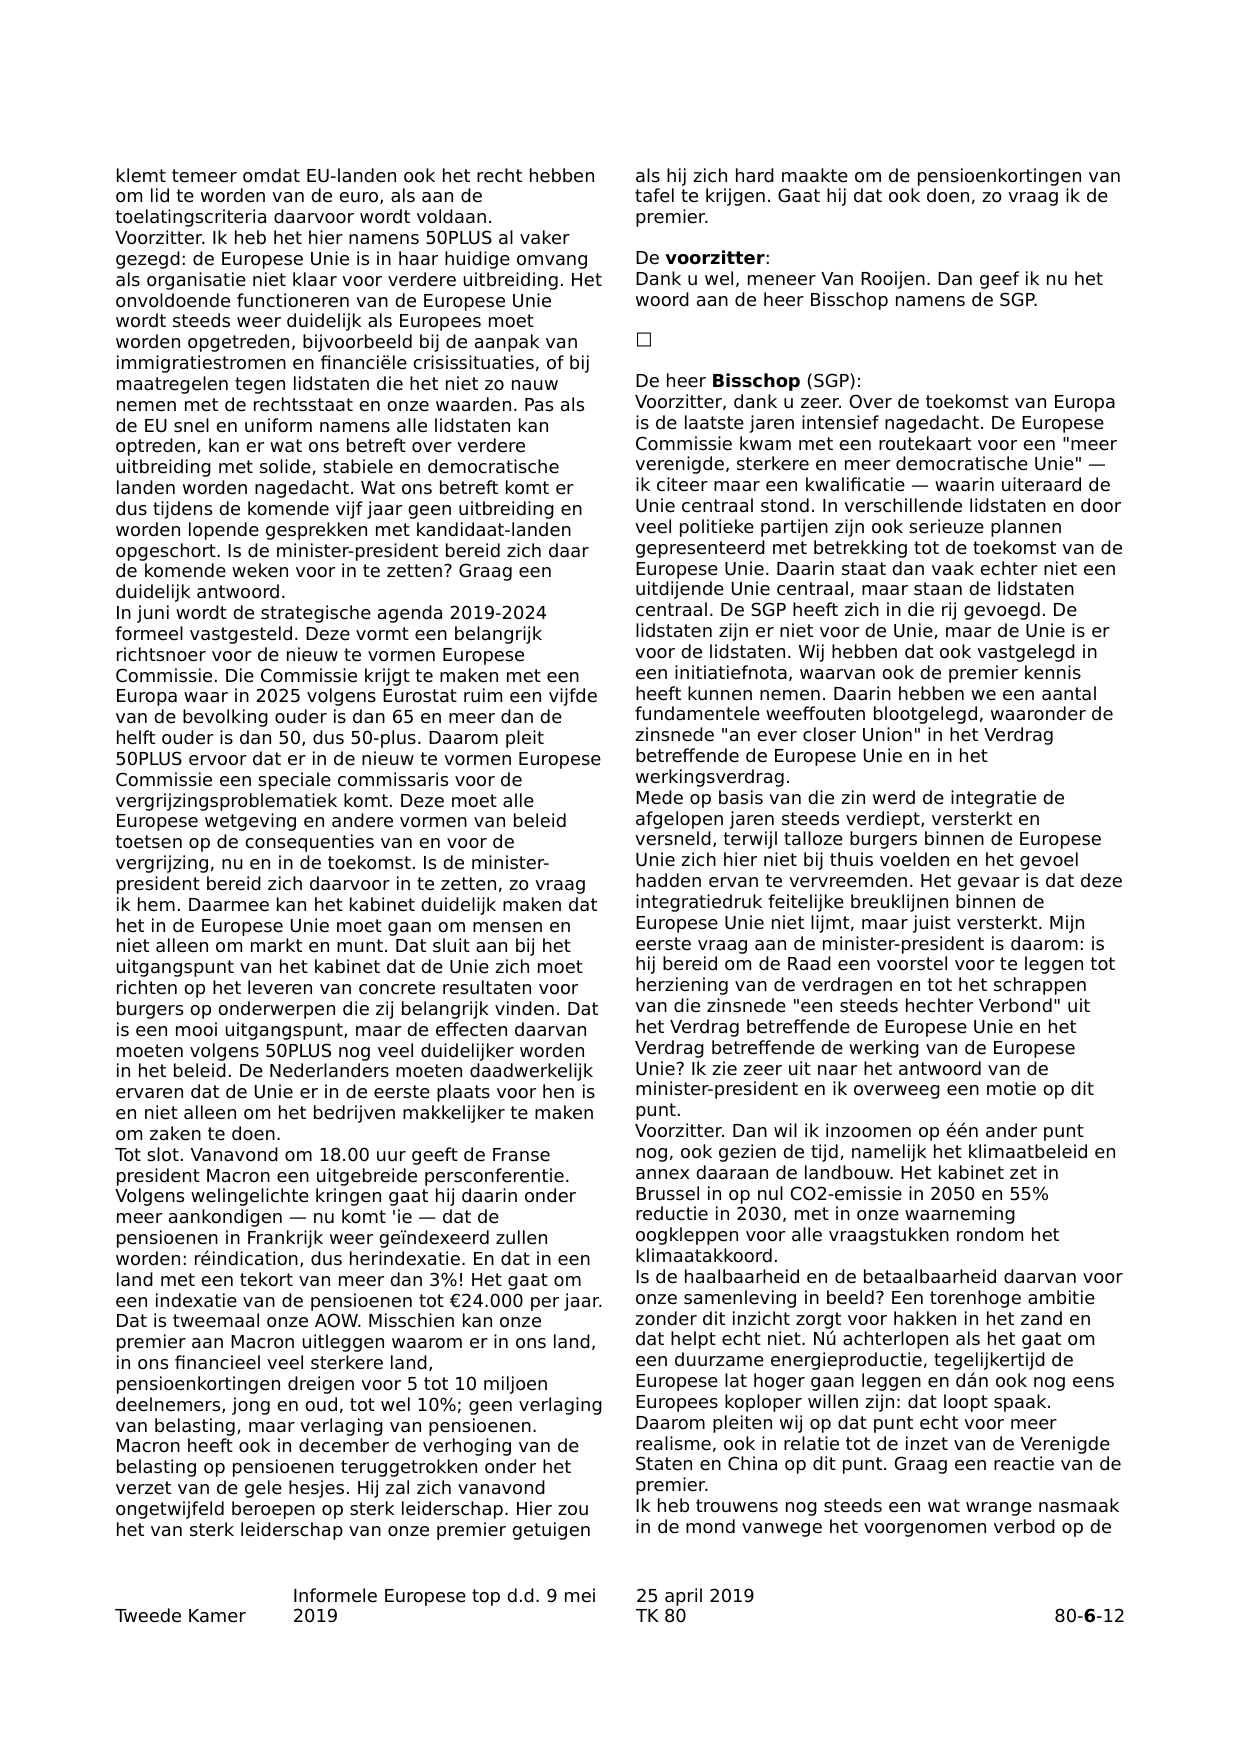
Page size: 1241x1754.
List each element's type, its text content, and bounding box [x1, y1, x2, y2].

text Is de haalbaarheid en de betaalbaarheid daarvan voor onze samenleving in beeld? Een torenhoge ambitie zonder dit inzicht zorgt voor hakken in het zand en dat helpt echt niet. Nú achterlopen als het gaat om een duurzame energieproductie, tegelijkertijd de Europese lat hoger gaan leggen en dán ook nog eens Europees koploper willen zijn: dat loopt spaak. Daarom pleiten wij op dat punt echt voor meer realisme, ook in relatie tot de inzet van de Verenigde Staten en China op dit punt. Graag een reactie van de premier. [635, 1267, 1125, 1496]
text Voorzitter, dank u zeer. Over de toekomst van Europa is de laatste jaren intensief nagedacht. De Europese Commissie kwam met een routekaart voor een "meer verenigde, sterkere en meer democratische Unie" — ik citeer maar een kwalificatie — waarin uiteraard de Unie centraal stond. In verschillende lidstaten en door veel politieke partijen zijn ook serieuze plannen gepresenteerd met betrekking tot de toekomst van de Europese Unie. Daarin staat dan vaak echter niet een uitdijende Unie centraal, maar staan de lidstaten centraal. De SGP heeft zich in die rij gevoegd. De lidstaten zijn er niet voor de Unie, maar de Unie is er voor de lidstaten. Wij hebben dat ook vastgelegd in een initiatiefnota, waarvan ook de premier kennis heeft kunnen nemen. Daarin hebben we een aantal fundamentele weeffouten blootgelegd, waaronder de zinsnede "an ever closer Union" in het Verdrag betreffende de Europese Unie en in het werkingsverdrag. [635, 392, 1125, 787]
text Voorzitter. Ik heb het hier namens 50PLUS al vaker gezegd: de Europese Unie is in haar huidige omvang als organisatie niet klaar voor verdere uitbreiding. Het onvoldoende functioneren van de Europese Unie wordt steeds weer duidelijk als Europees moet worden opgetreden, bijvoorbeeld bij de aanpak van immigratiestromen en financiële crisissituaties, of bij maatregelen tegen lidstaten die het niet zo nauw nemen met de rechtsstaat en onze waarden. Pas als de EU snel en uniform namens alle lidstaten kan optreden, kan er wat ons betreft over verdere uitbreiding met solide, stabiele en democratische landen worden nagedacht. Wat ons betreft komt er dus tijdens de komende vijf jaar geen uitbreiding en worden lopende gesprekken met kandidaat-landen opgeschort. Is de minister-president bereid zich daar de komende weken voor in te zetten? Graag een duidelijk antwoord. [115, 228, 605, 603]
text In juni wordt de strategische agenda 2019-2024 formeel vastgesteld. Deze vormt een belangrijk richtsnoer voor de nieuw te vormen Europese Commissie. Die Commissie krijgt te maken met een Europa waar in 2025 volgens Eurostat ruim een vijfde van de bevolking ouder is dan 65 en meer dan de helft ouder is dan 50, dus 50-plus. Daarom pleit 50PLUS ervoor dat er in de nieuw te vormen Europese Commissie een speciale commissaris voor de vergrijzingsproblematiek komt. Deze moet alle Europese wetgeving en andere vormen van beleid toetsen op de consequenties van en voor de vergrijzing, nu en in de toekomst. Is de minister-president bereid zich daarvoor in te zetten, zo vraag ik hem. Daarmee kan het kabinet duidelijk maken dat het in de Europese Unie moet gaan om mensen en niet alleen om markt en munt. Dat sluit aan bij het uitgangspunt van het kabinet dat de Unie zich moet richten op het leveren van concrete resultaten voor burgers op onderwerpen die zij belangrijk vinden. Dat is een mooi uitgangspunt, maar de effecten daarvan moeten volgens 50PLUS nog veel duidelijker worden in het beleid. De Nederlanders moeten daadwerkelijk ervaren dat de Unie er in de eerste plaats voor hen is en niet alleen om het bedrijven makkelijker te maken om zaken te doen. [115, 603, 605, 1144]
text als hij zich hard maakte om de pensioenkortingen van tafel te krijgen. Gaat hij dat ook doen, zo vraag ik de premier. [635, 165, 1125, 228]
text ⬜ [635, 330, 1125, 351]
text Ik heb trouwens nog steeds een wat wrange nasmaak in de mond vanwege het voorgenomen verbod op de [635, 1496, 1125, 1537]
text klemt temeer omdat EU-landen ook het recht hebben om lid te worden van de euro, als aan de toelatingscriteria daarvoor wordt voldaan. [115, 165, 605, 228]
text De voorzitter: [635, 248, 1125, 268]
text Macron heeft ook in december de verhoging van de belasting op pensioenen teruggetrokken onder het verzet van de gele hesjes. Hij zal zich vanavond ongetwijfeld beroepen op sterk leiderschap. Hier zou het van sterk leiderschap van onze premier getuigen [115, 1436, 605, 1540]
text Mede op basis van die zin werd de integratie de afgelopen jaren steeds verdiept, versterkt en versneld, terwijl talloze burgers binnen de Europese Unie zich hier niet bij thuis voelden en het gevoel hadden ervan te vervreemden. Het gevaar is dat deze integratiedruk feitelijke breuklijnen binnen de Europese Unie niet lijmt, maar juist versterkt. Mijn eerste vraag aan de minister-president is daarom: is hij bereid om de Raad een voorstel voor te leggen tot herziening van de verdragen en tot het schrappen van die zinsnede "een steeds hechter Verbond" uit het Verdrag betreffende de Europese Unie en het Verdrag betreffende de werking van de Europese Unie? Ik zie zeer uit naar het antwoord van de minister-president en ik overweeg een motie op dit punt. [635, 787, 1125, 1121]
text Voorzitter. Dan wil ik inzoomen op één ander punt nog, ook gezien de tijd, namelijk het klimaatbeleid en annex daaraan de landbouw. Het kabinet zet in Brussel in op nul CO2-emissie in 2050 en 55% reductie in 2030, met in onze waarneming oogkleppen voor alle vraagstukken rondom het klimaatakkoord. [635, 1121, 1125, 1267]
text Tot slot. Vanavond om 18.00 uur geeft de Franse president Macron een uitgebreide persconferentie. Volgens welingelichte kringen gaat hij daarin onder meer aankondigen — nu komt 'ie — dat de pensioenen in Frankrijk weer geïndexeerd zullen worden: réindication, dus herindexatie. En dat in een land met een tekort van meer dan 3%! Het gaat om een indexatie van de pensioenen tot €24.000 per jaar. Dat is tweemaal onze AOW. Misschien kan onze premier aan Macron uitleggen waarom er in ons land, in ons financieel veel sterkere land, pensioenkortingen dreigen voor 5 tot 10 miljoen deelnemers, jong en oud, tot wel 10%; geen verlaging van belasting, maar verlaging van pensioenen. [115, 1144, 605, 1436]
text Dank u wel, meneer Van Rooijen. Dan geef ik nu het woord aan de heer Bisschop namens de SGP. [635, 268, 1125, 310]
text De heer Bisschop (SGP): [635, 371, 1125, 392]
